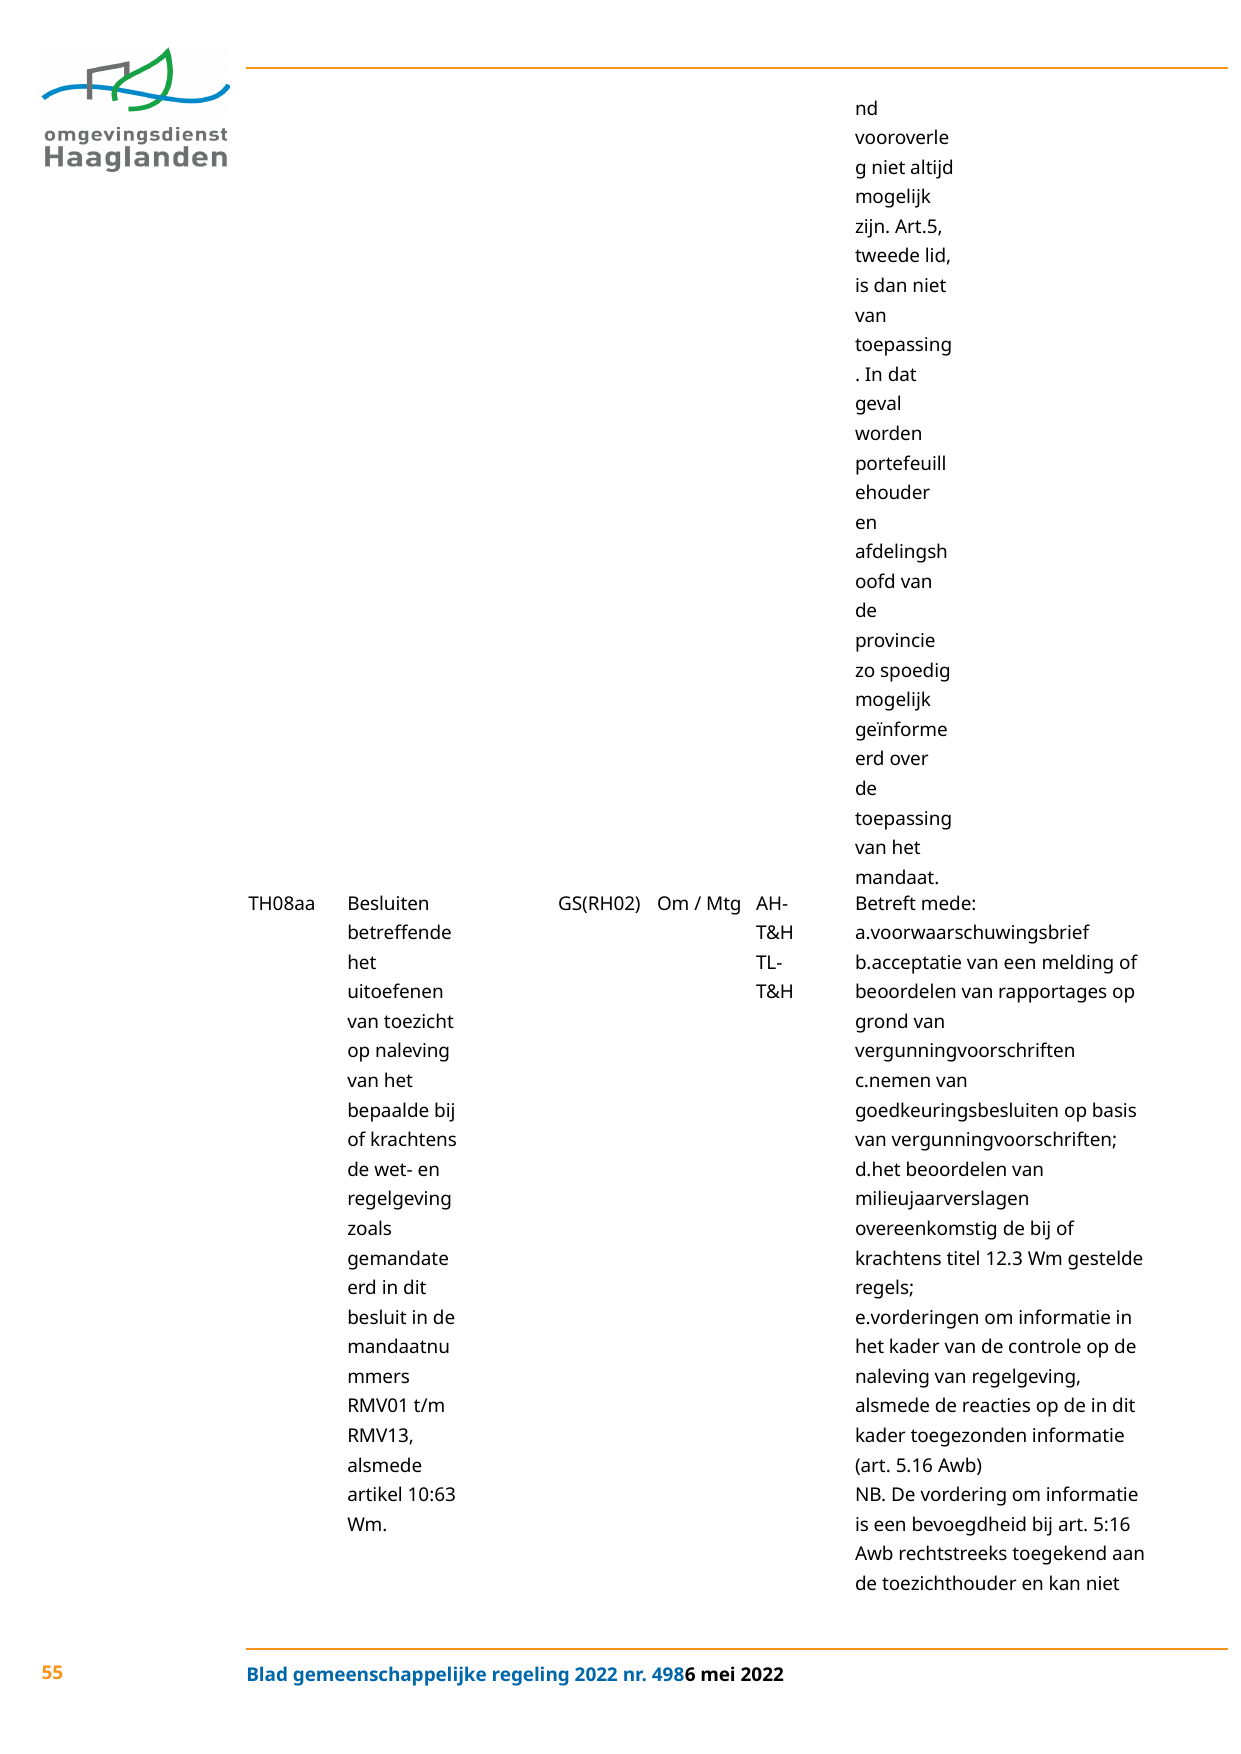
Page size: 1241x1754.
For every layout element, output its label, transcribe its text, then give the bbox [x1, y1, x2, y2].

table_cell [558, 95, 657, 890]
table_cell [756, 95, 855, 890]
table_cell [657, 95, 756, 890]
table_cell nd vooroverleg niet altijd mogelijk zijn. Art.5, tweede lid, is dan niet van toepassing. In dat geval worden portefeuillehouder en afdelingshoofd van de provincie zo spoedig mogelijk geïnformeerd over de toepassing van het mandaat. [855, 95, 954, 890]
table_cell Om / Mtg [657, 890, 756, 1596]
table_cell [459, 95, 558, 890]
table_cell [347, 95, 459, 890]
table_cell [954, 95, 1152, 890]
picture [41, 47, 231, 172]
table_cell GS(RH02) [558, 890, 657, 1596]
table_cell [248, 95, 347, 890]
table_cell [459, 890, 558, 1596]
table_cell Besluiten betreffende het uitoefenen van toezicht op naleving van het bepaalde bij of krachtens de wet- en regelgeving zoals gemandateerd in dit besluit in de mandaatnummers RMV01 t/m RMV13, alsmede artikel 10:63 Wm. [347, 890, 459, 1596]
table_cell TH08aa [248, 890, 347, 1596]
table_cell AH- T&H TL- T&H [756, 890, 855, 1596]
table_cell Betreft mede: a.voorwaarschuwingsbrief b.acceptatie van een melding of beoordelen van rapportages op grond van vergunningvoorschriften c.nemen van goedkeuringsbesluiten op basis van vergunningvoorschriften; d.het beoordelen van milieujaarverslagen overeenkomstig de bij of krachtens titel 12.3 Wm gestelde regels; e.vorderingen om informatie in het kader van de controle op de naleving van regelgeving, alsmede de reacties op de in dit kader toegezonden informatie (art. 5.16 Awb) NB. De vordering om informatie is een bevoegdheid bij art. 5:16 Awb rechtstreeks toegekend aan de toezichthouder en kan niet [855, 890, 1152, 1596]
